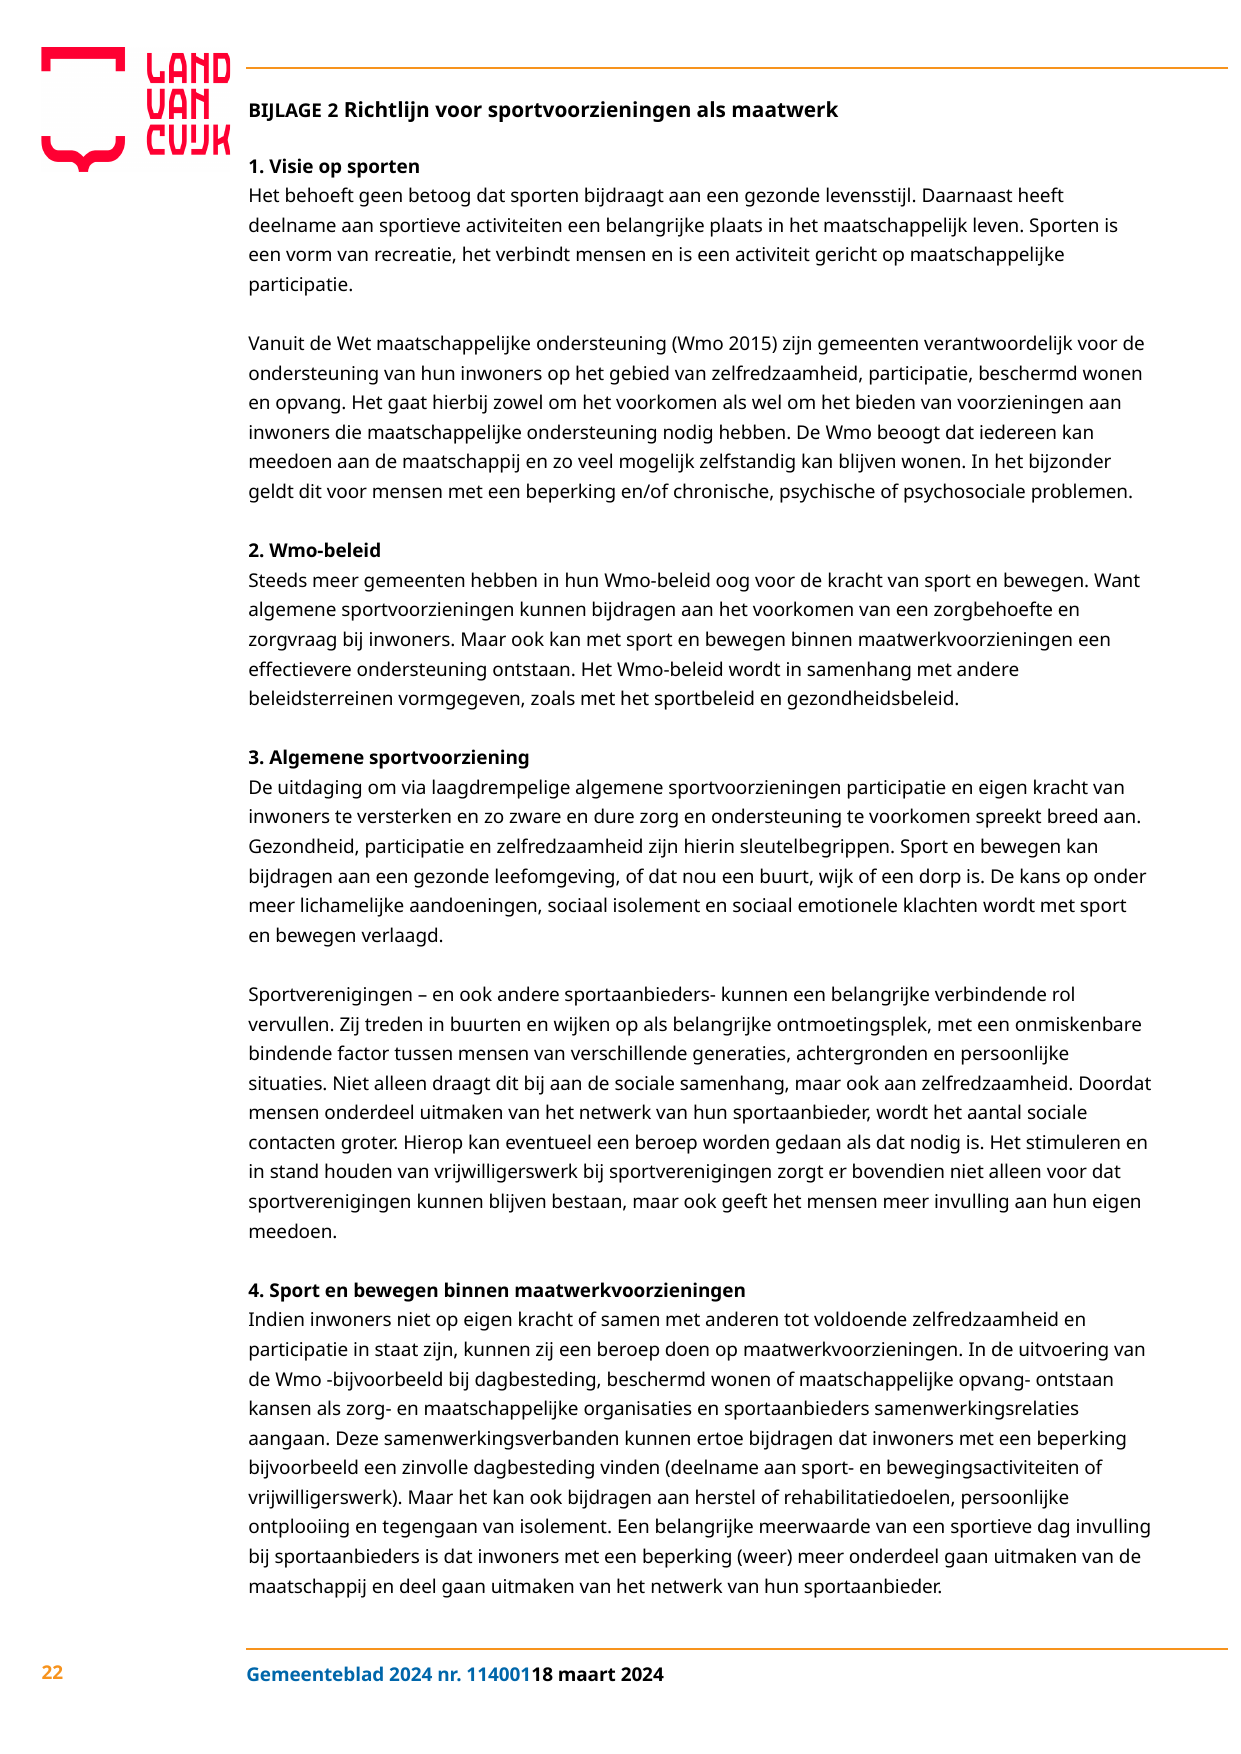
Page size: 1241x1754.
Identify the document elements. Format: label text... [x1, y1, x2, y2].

text Het behoeft geen betoog dat sporten bijdraagt aan een gezonde levensstijl. Daarnaast heeft deelname aan sportieve activiteiten een belangrijke plaats in het maatschappelijk leven. Sporten is een vorm van recreatie, het verbindt mensen en is een activiteit gericht op maatschappelijke participatie. [248, 182, 1152, 297]
text Vanuit de Wet maatschappelijke ondersteuning (Wmo 2015) zijn gemeenten verantwoordelijk voor de ondersteuning van hun inwoners op het gebied van zelfredzaamheid, participatie, beschermd wonen en opvang. Het gaat hierbij zowel om het voorkomen als wel om het bieden van voorzieningen aan inwoners die maatschappelijke ondersteuning nodig hebben. De Wmo beoogt dat iedereen kan meedoen aan de maatschappij en zo veel mogelijk zelfstandig kan blijven wonen. In het bijzonder geldt dit voor mensen met een beperking en/of chronische, psychische of psychosociale problemen. [248, 330, 1152, 504]
text 1. Visie op sporten [248, 153, 1152, 179]
text Indien inwoners niet op eigen kracht of samen met anderen tot voldoende zelfredzaamheid en participatie in staat zijn, kunnen zij een beroep doen op maatwerkvoorzieningen. In de uitvoering van de Wmo -bijvoorbeeld bij dagbesteding, beschermd wonen of maatschappelijke opvang- ontstaan kansen als zorg- en maatschappelijke organisaties en sportaanbieders samenwerkingsrelaties aangaan. Deze samenwerkingsverbanden kunnen ertoe bijdragen dat inwoners met een beperking bijvoorbeeld een zinvolle dagbesteding vinden (deelname aan sport- en bewegingsactiviteiten of vrijwilligerswerk). Maar het kan ook bijdragen aan herstel of rehabilitatiedoelen, persoonlijke ontplooiing en tegengaan van isolement. Een belangrijke meerwaarde van een sportieve dag invulling bij sportaanbieders is dat inwoners met een beperking (weer) meer onderdeel gaan uitmaken van de maatschappij en deel gaan uitmaken van het netwerk van hun sportaanbieder. [248, 1307, 1152, 1599]
text De uitdaging om via laagdrempelige algemene sportvoorzieningen participatie en eigen kracht van inwoners te versterken en zo zware en dure zorg en ondersteuning te voorkomen spreekt breed aan. Gezondheid, participatie en zelfredzaamheid zijn hierin sleutelbegrippen. Sport en bewegen kan bijdragen aan een gezonde leefomgeving, of dat nou een buurt, wijk of een dorp is. De kans op onder meer lichamelijke aandoeningen, sociaal isolement en sociaal emotionele klachten wordt met sport en bewegen verlaagd. [248, 774, 1152, 948]
text 3. Algemene sportvoorziening [248, 744, 1152, 770]
text Steeds meer gemeenten hebben in hun Wmo-beleid oog voor de kracht van sport en bewegen. Want algemene sportvoorzieningen kunnen bijdragen aan het voorkomen van een zorgbehoefte en zorgvraag bij inwoners. Maar ook kan met sport en bewegen binnen maatwerkvoorzieningen een effectievere ondersteuning ontstaan. Het Wmo-beleid wordt in samenhang met andere beleidsterreinen vormgegeven, zoals met het sportbeleid en gezondheidsbeleid. [248, 567, 1152, 711]
text BIJLAGE 2 Richtlijn voor sportvoorzieningen als maatwerk [248, 95, 1152, 123]
picture [41, 47, 231, 172]
text 2. Wmo-beleid [248, 537, 1152, 563]
text Sportverenigingen – en ook andere sportaanbieders- kunnen een belangrijke verbindende rol vervullen. Zij treden in buurten en wijken op als belangrijke ontmoetingsplek, met een onmiskenbare bindende factor tussen mensen van verschillende generaties, achtergronden en persoonlijke situaties. Niet alleen draagt dit bij aan de sociale samenhang, maar ook aan zelfredzaamheid. Doordat mensen onderdeel uitmaken van het netwerk van hun sportaanbieder, wordt het aantal sociale contacten groter. Hierop kan eventueel een beroep worden gedaan als dat nodig is. Het stimuleren en in stand houden van vrijwilligerswerk bij sportverenigingen zorgt er bovendien niet alleen voor dat sportverenigingen kunnen blijven bestaan, maar ook geeft het mensen meer invulling aan hun eigen meedoen. [248, 981, 1152, 1244]
text 4. Sport en bewegen binnen maatwerkvoorzieningen [248, 1277, 1152, 1303]
